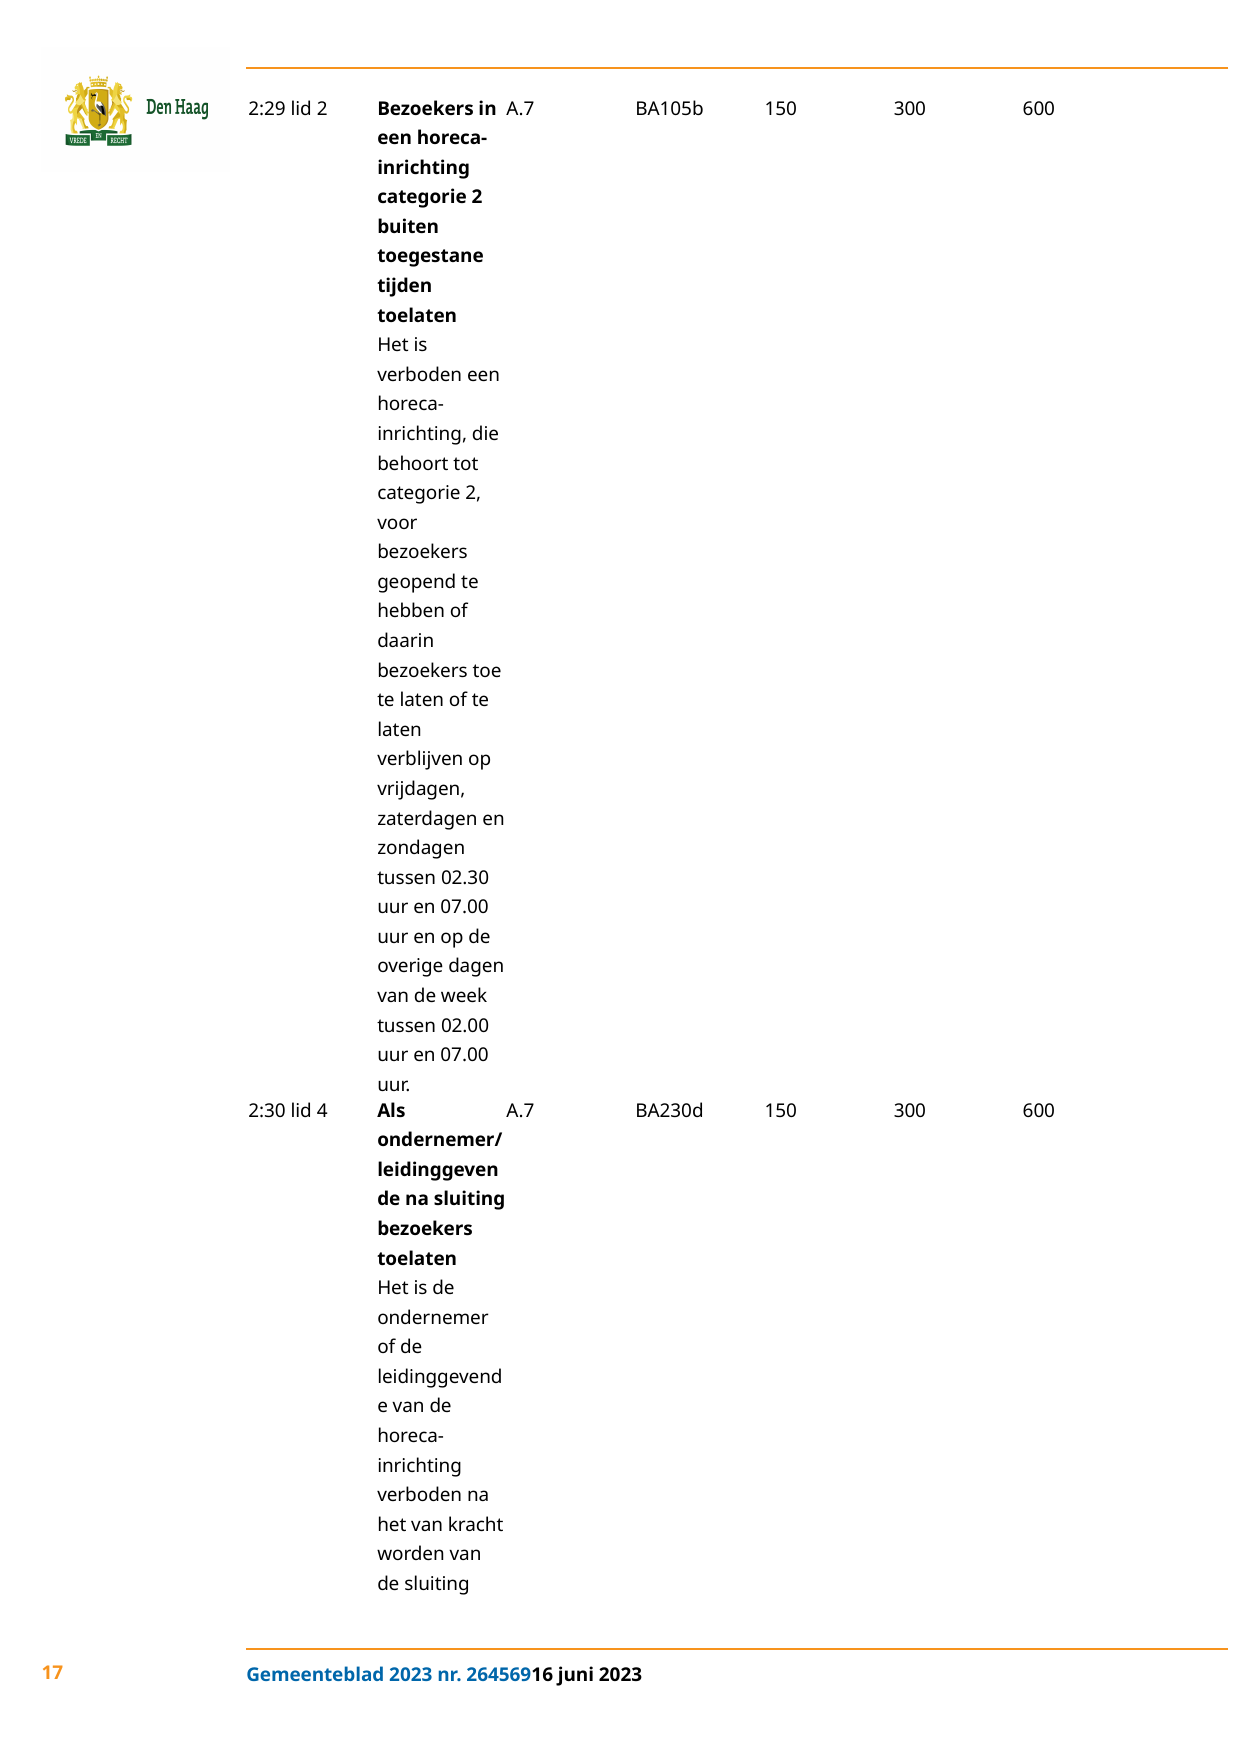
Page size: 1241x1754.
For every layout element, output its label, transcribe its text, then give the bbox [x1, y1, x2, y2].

table_cell 300 [894, 1097, 1022, 1596]
picture [41, 47, 231, 172]
table_cell 600 [1023, 95, 1152, 1097]
table_cell BA105b [635, 95, 764, 1097]
table_cell 300 [894, 95, 1022, 1097]
table_cell Als ondernemer/leidinggevende na sluiting bezoekers toelaten Het is de ondernemer of de leidinggevende van de horeca-inrichting verboden na het van kracht worden van de sluiting [377, 1097, 506, 1596]
table_cell 2:29 lid 2 [248, 95, 377, 1097]
table_cell 150 [764, 95, 893, 1097]
table_cell BA230d [635, 1097, 764, 1596]
table_cell 150 [764, 1097, 893, 1596]
table_cell A.7 [506, 1097, 635, 1596]
table_cell 2:30 lid 4 [248, 1097, 377, 1596]
table_cell 600 [1023, 1097, 1152, 1596]
table_cell A.7 [506, 95, 635, 1097]
table_cell Bezoekers in een horeca-inrichting categorie 2 buiten toegestane tijden toelaten Het is verboden een horeca-inrichting, die behoort tot categorie 2, voor bezoekers geopend te hebben of daarin bezoekers toe te laten of te laten verblijven op vrijdagen, zaterdagen en zondagen tussen 02.30 uur en 07.00 uur en op de overige dagen van de week tussen 02.00 uur en 07.00 uur. [377, 95, 506, 1097]
